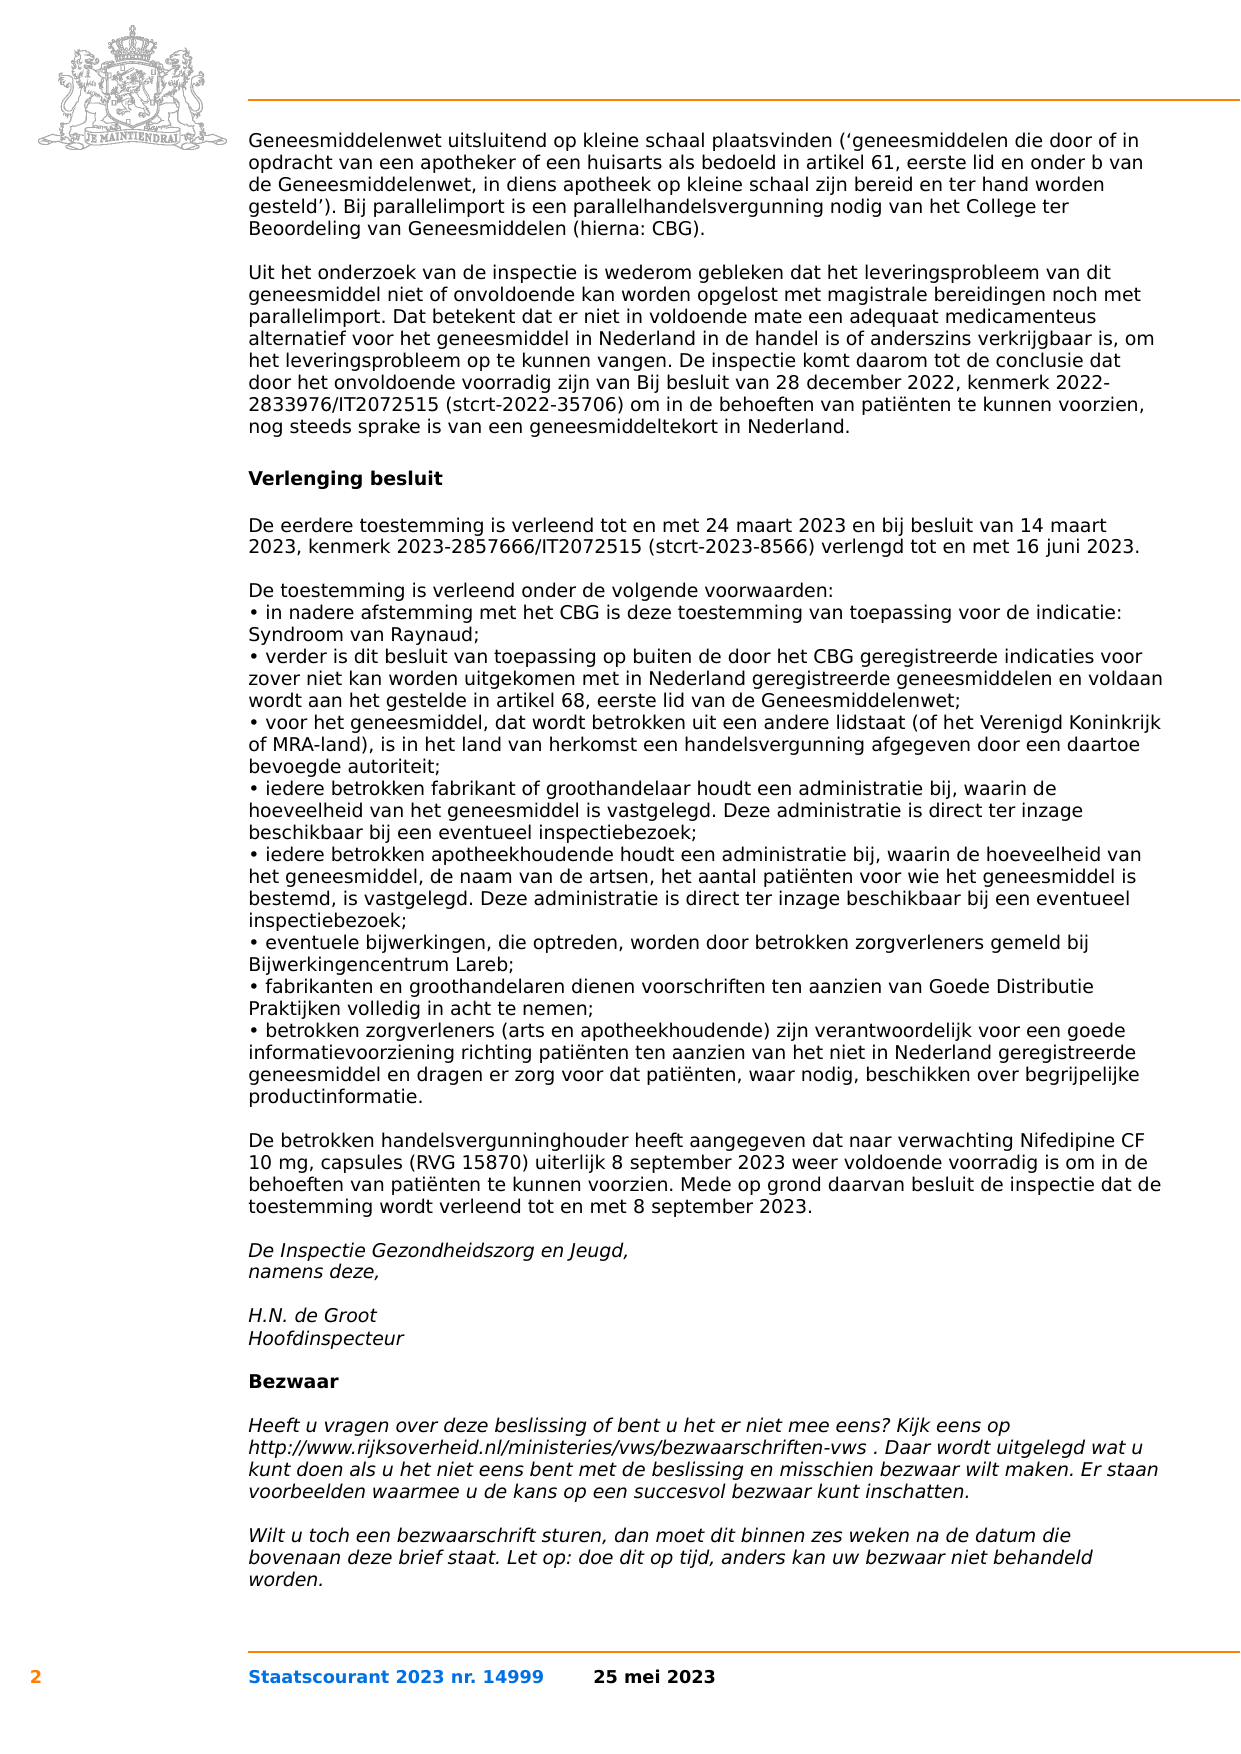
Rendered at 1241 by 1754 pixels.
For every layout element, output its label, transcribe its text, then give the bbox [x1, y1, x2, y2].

text • verder is dit besluit van toepassing op buiten de door het CBG geregistreerde indicaties voor zover niet kan worden uitgekomen met in Nederland geregistreerde geneesmiddelen en voldaan wordt aan het gestelde in artikel 68, eerste lid van de Geneesmiddelenwet; [248, 646, 1163, 712]
text • eventuele bijwerkingen, die optreden, worden door betrokken zorgverleners gemeld bij Bijwerkingencentrum Lareb; [248, 932, 1163, 976]
text • betrokken zorgverleners (arts en apotheekhoudende) zijn verantwoordelijk voor een goede informatievoorziening richting patiënten ten aanzien van het niet in Nederland geregistreerde geneesmiddel en dragen er zorg voor dat patiënten, waar nodig, beschikken over begrijpelijke productinformatie. [248, 1020, 1163, 1108]
picture [38, 25, 227, 150]
text • voor het geneesmiddel, dat wordt betrokken uit een andere lidstaat (of het Verenigd Koninkrijk of MRA-land), is in het land van herkomst een handelsvergunning afgegeven door een daartoe bevoegde autoriteit; [248, 712, 1163, 778]
text Wilt u toch een bezwaarschrift sturen, dan moet dit binnen zes weken na de datum die bovenaan deze brief staat. Let op: doe dit op tijd, anders kan uw bezwaar niet behandeld worden. [248, 1525, 1163, 1591]
text Heeft u vragen over deze beslissing of bent u het er niet mee eens? Kijk eens op http://www.rijksoverheid.nl/ministeries/vws/bezwaarschriften-vws . Daar wordt uitgelegd wat u kunt doen als u het niet eens bent met de beslissing en misschien bezwaar wilt maken. Er staan voorbeelden waarmee u de kans op een succesvol bezwaar kunt inschatten. [248, 1415, 1163, 1503]
text De Inspectie Gezondheidszorg en Jeugd, namens deze, H.N. de Groot Hoofdinspecteur [248, 1239, 1163, 1349]
text De betrokken handelsvergunninghouder heeft aangegeven dat naar verwachting Nifedipine CF 10 mg, capsules (RVG 15870) uiterlijk 8 september 2023 weer voldoende voorradig is om in de behoeften van patiënten te kunnen voorzien. Mede op grond daarvan besluit de inspectie dat de toestemming wordt verleend tot en met 8 september 2023. [248, 1130, 1163, 1218]
text Geneesmiddelenwet uitsluitend op kleine schaal plaatsvinden (‘geneesmiddelen die door of in opdracht van een apotheker of een huisarts als bedoeld in artikel 61, eerste lid en onder b van de Geneesmiddelenwet, in diens apotheek op kleine schaal zijn bereid en ter hand worden gesteld’). Bij parallelimport is een parallelhandelsvergunning nodig van het College ter Beoordeling van Geneesmiddelen (hierna: CBG). [248, 130, 1163, 240]
subtitle Verlenging besluit [248, 467, 1163, 489]
text De toestemming is verleend onder de volgende voorwaarden: [248, 580, 1163, 602]
text • iedere betrokken apotheekhoudende houdt een administratie bij, waarin de hoeveelheid van het geneesmiddel, de naam van de artsen, het aantal patiënten voor wie het geneesmiddel is bestemd, is vastgelegd. Deze administratie is direct ter inzage beschikbaar bij een eventueel inspectiebezoek; [248, 844, 1163, 932]
text Uit het onderzoek van de inspectie is wederom gebleken dat het leveringsprobleem van dit geneesmiddel niet of onvoldoende kan worden opgelost met magistrale bereidingen noch met parallelimport. Dat betekent dat er niet in voldoende mate een adequaat medicamenteus alternatief voor het geneesmiddel in Nederland in de handel is of anderszins verkrijgbaar is, om het leveringsprobleem op te kunnen vangen. De inspectie komt daarom tot de conclusie dat door het onvoldoende voorradig zijn van Bij besluit van 28 december 2022, kenmerk 2022-2833976/IT2072515 (stcrt-2022-35706) om in de behoeften van patiënten te kunnen voorzien, nog steeds sprake is van een geneesmiddeltekort in Nederland. [248, 262, 1163, 437]
text • fabrikanten en groothandelaren dienen voorschriften ten aanzien van Goede Distributie Praktijken volledig in acht te nemen; [248, 976, 1163, 1020]
text De eerdere toestemming is verleend tot en met 24 maart 2023 en bij besluit van 14 maart 2023, kenmerk 2023-2857666/IT2072515 (stcrt-2023-8566) verlengd tot en met 16 juni 2023. [248, 514, 1163, 558]
text Bezwaar [248, 1371, 1163, 1393]
text • in nadere afstemming met het CBG is deze toestemming van toepassing voor de indicatie: Syndroom van Raynaud; [248, 602, 1163, 646]
text • iedere betrokken fabrikant of groothandelaar houdt een administratie bij, waarin de hoeveelheid van het geneesmiddel is vastgelegd. Deze administratie is direct ter inzage beschikbaar bij een eventueel inspectiebezoek; [248, 778, 1163, 844]
